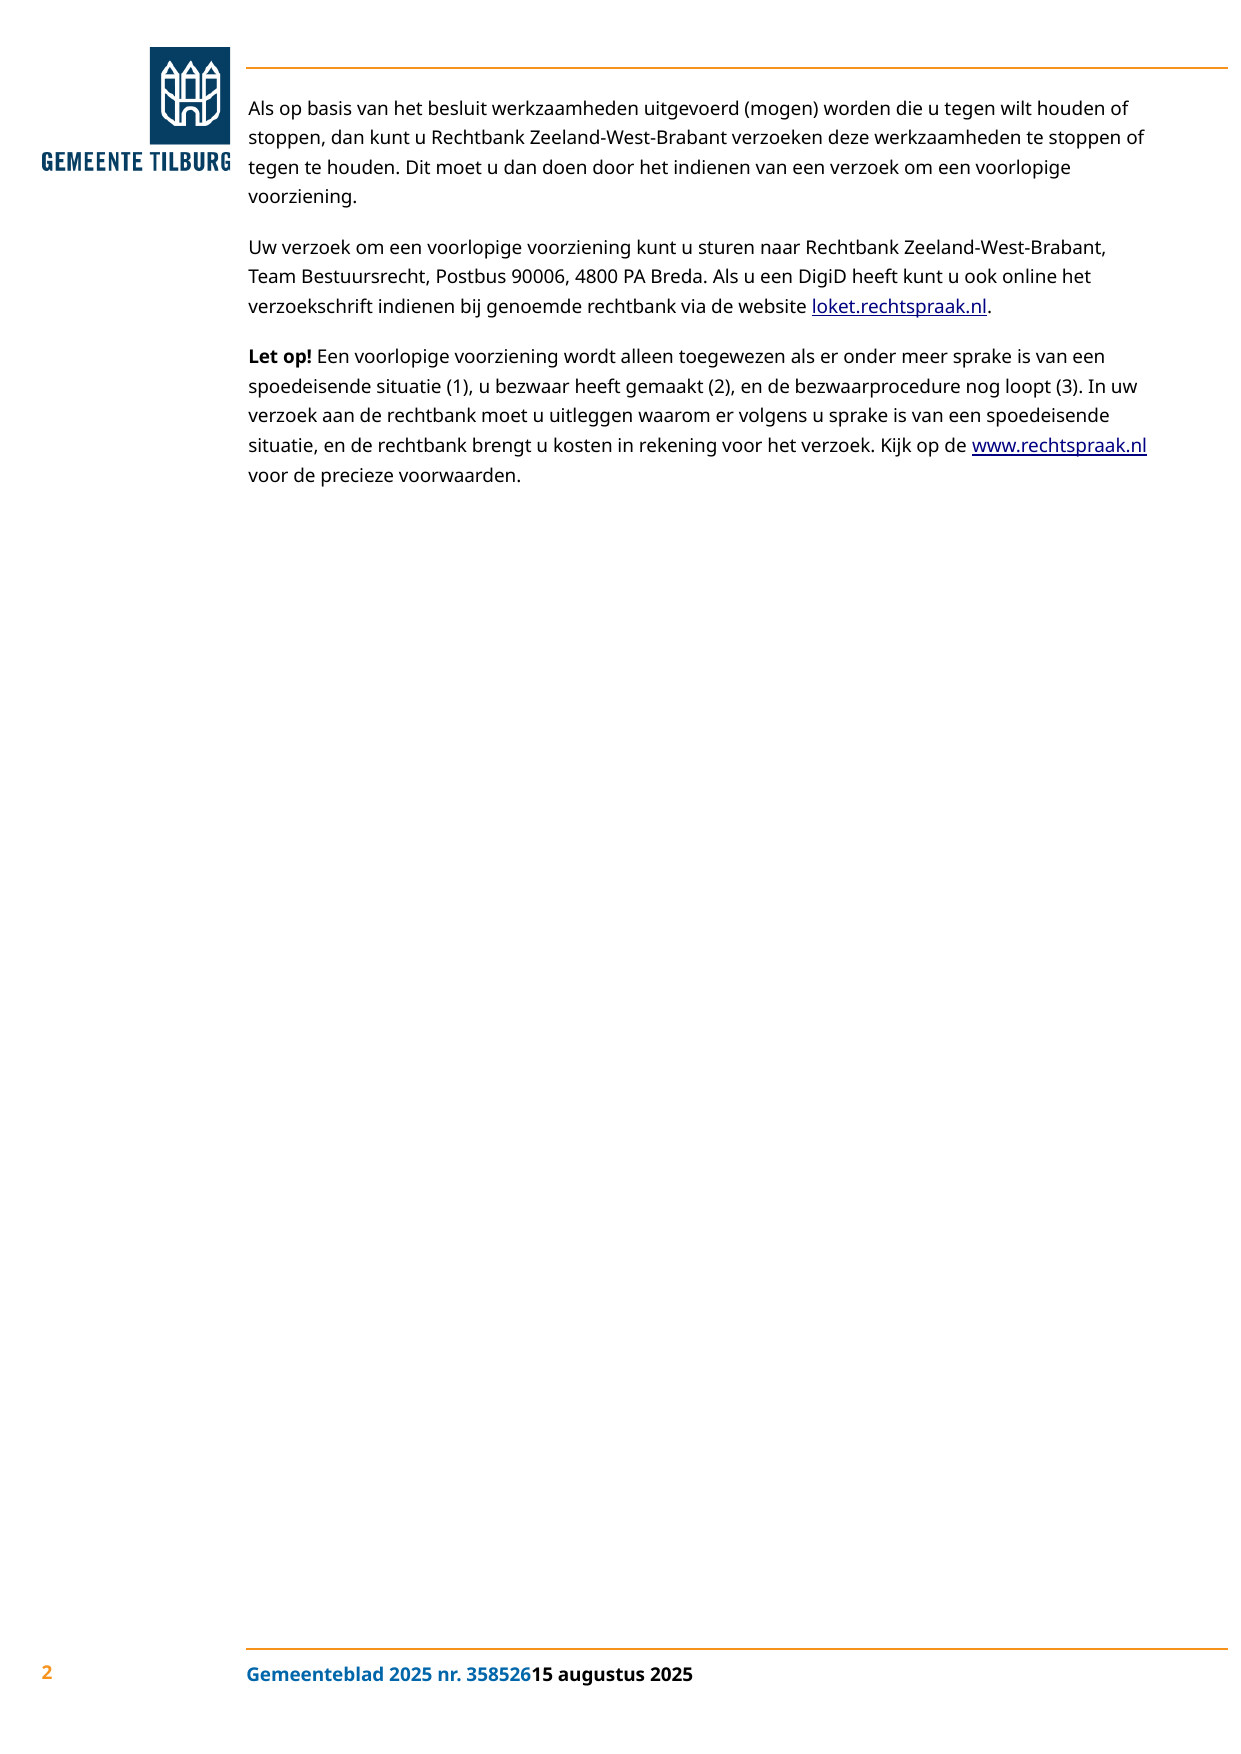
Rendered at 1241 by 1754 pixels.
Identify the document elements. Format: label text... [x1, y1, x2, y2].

text Let op! Een voorlopige voorziening wordt alleen toegewezen als er onder meer sprake is van een spoedeisende situatie (1), u bezwaar heeft gemaakt (2), en de bezwaarprocedure nog loopt (3). In uw verzoek aan de rechtbank moet u uitleggen waarom er volgens u sprake is van een spoedeisende situatie, en de rechtbank brengt u kosten in rekening voor het verzoek. Kijk op de www.rechtspraak.nl voor de precieze voorwaarden. [248, 343, 1152, 488]
picture [41, 47, 231, 172]
text Uw verzoek om een voorlopige voorziening kunt u sturen naar Rechtbank Zeeland-West-Brabant, Team Bestuursrecht, Postbus 90006, 4800 PA Breda. Als u een DigiD heeft kunt u ook online het verzoekschrift indienen bij genoemde rechtbank via de website loket.rechtspraak.nl. [248, 234, 1152, 319]
text Als op basis van het besluit werkzaamheden uitgevoerd (mogen) worden die u tegen wilt houden of stoppen, dan kunt u Rechtbank Zeeland-West-Brabant verzoeken deze werkzaamheden te stoppen of tegen te houden. Dit moet u dan doen door het indienen van een verzoek om een voorlopige voorziening. [248, 95, 1152, 209]
